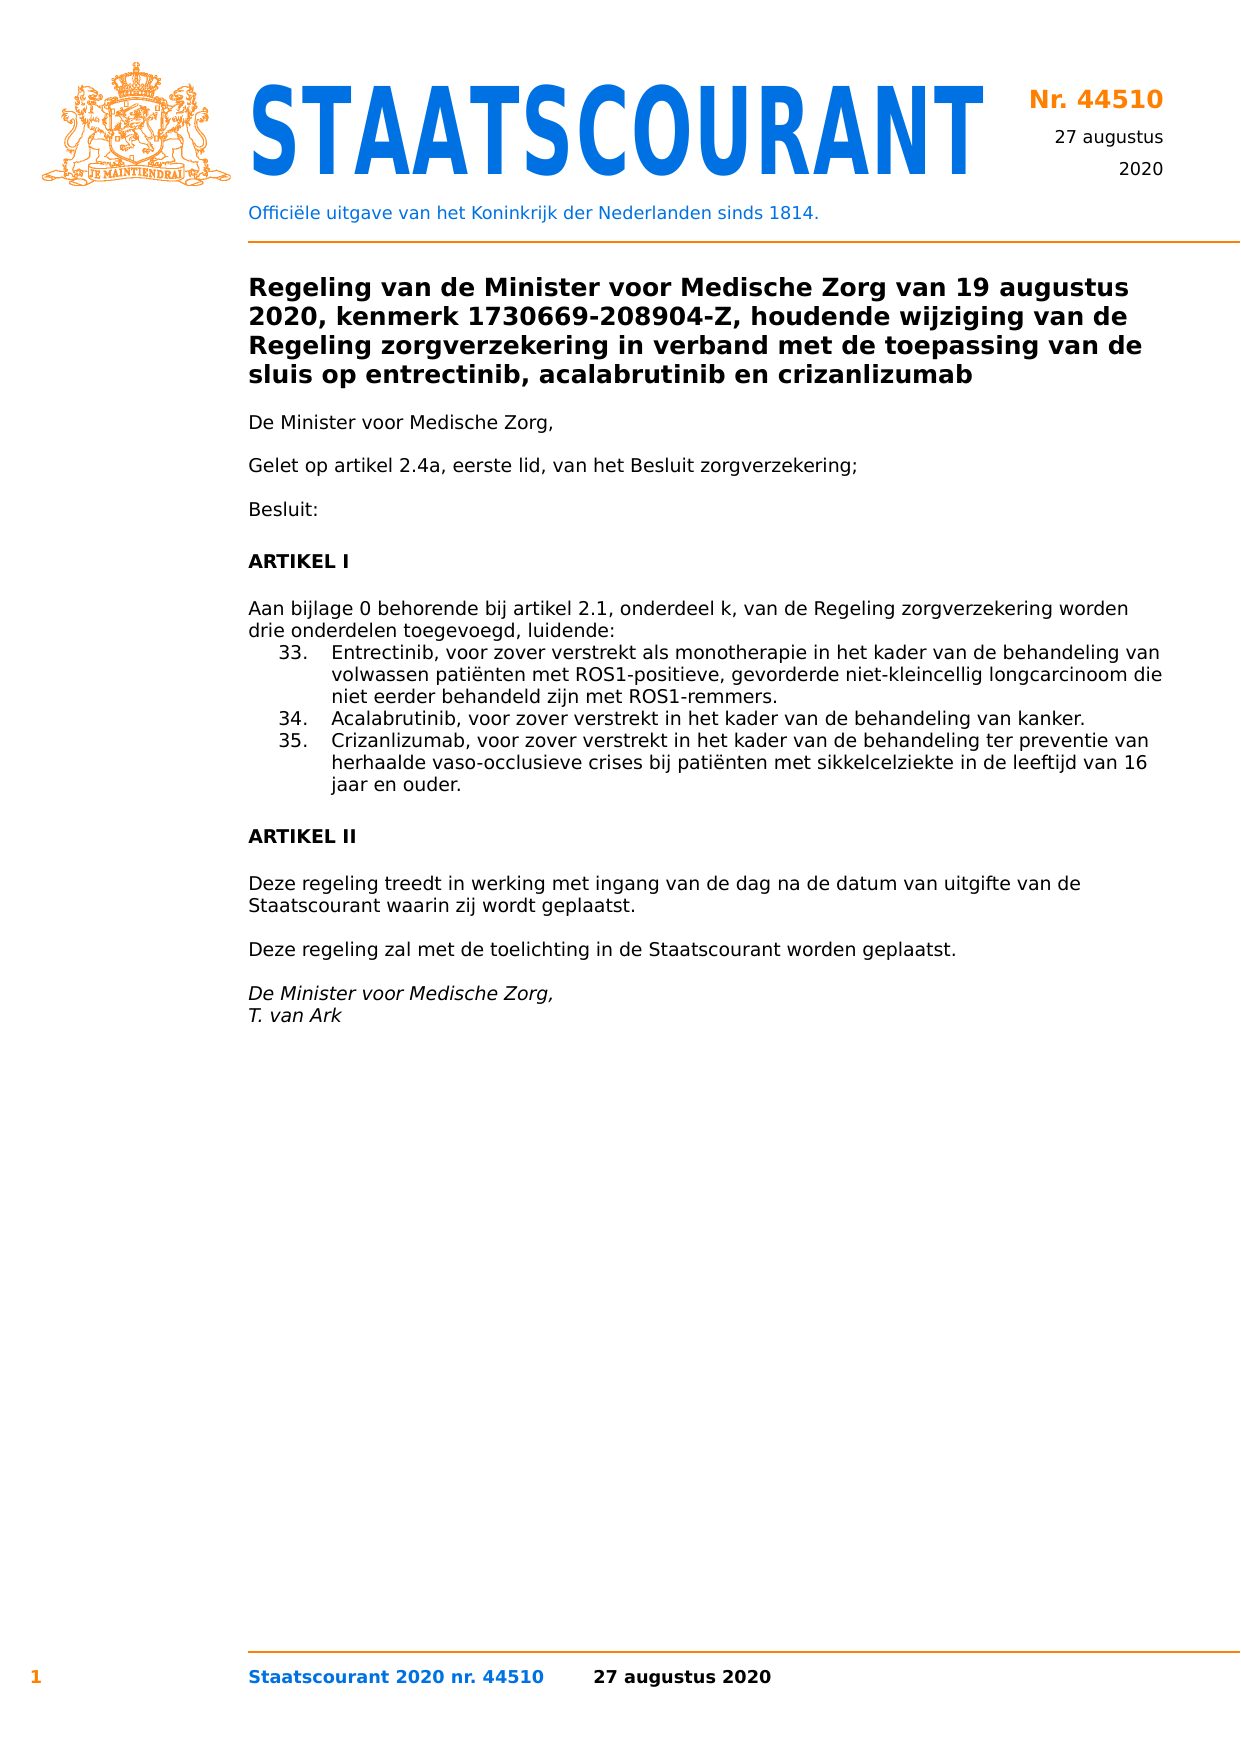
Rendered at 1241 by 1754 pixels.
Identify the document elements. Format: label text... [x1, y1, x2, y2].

table_cell Officiële uitgave van het Koninkrijk der Nederlanden sinds 1814. [248, 203, 1240, 241]
table_cell 2020 [998, 153, 1240, 203]
text Deze regeling treedt in werking met ingang van de dag na de datum van uitgifte van de Staatscourant waarin zij wordt geplaatst. [248, 873, 1163, 917]
subtitle ARTIKEL II [248, 826, 1163, 848]
table_header [25, 62, 248, 241]
table_header STAATSCOURANT [248, 62, 998, 203]
text 35. Crizanlizumab, voor zover verstrekt in het kader van de behandeling ter preventie van herhaalde vaso-occlusieve crises bij patiënten met sikkelcelziekte in de leeftijd van 16 jaar en ouder. [278, 730, 1163, 796]
text Aan bijlage 0 behorende bij artikel 2.1, onderdeel k, van de Regeling zorgverzekering worden drie onderdelen toegevoegd, luidende: [248, 598, 1163, 642]
text De Minister voor Medische Zorg, T. van Ark [248, 983, 1163, 1027]
subtitle ARTIKEL I [248, 551, 1163, 573]
table_header Nr. 44510 [998, 62, 1240, 121]
text Gelet op artikel 2.4a, eerste lid, van het Besluit zorgverzekering; [248, 455, 1163, 477]
subtitle Regeling van de Minister voor Medische Zorg van 19 augustus 2020, kenmerk 1730669-208904-Z, houdende wijziging van de Regeling zorgverzekering in verband met de toepassing van de sluis op entrectinib, acalabrutinib en crizanlizumab [248, 273, 1163, 390]
text 33. Entrectinib, voor zover verstrekt als monotherapie in het kader van de behandeling van volwassen patiënten met ROS1-positieve, gevorderde niet-kleincellig longcarcinoom die niet eerder behandeld zijn met ROS1-remmers. [278, 642, 1163, 708]
table_cell 27 augustus [998, 121, 1240, 153]
text De Minister voor Medische Zorg, [248, 412, 1163, 433]
picture [41, 62, 231, 186]
text Besluit: [248, 499, 1163, 521]
text 34. Acalabrutinib, voor zover verstrekt in het kader van de behandeling van kanker. [278, 708, 1163, 730]
text Deze regeling zal met de toelichting in de Staatscourant worden geplaatst. [248, 939, 1163, 961]
